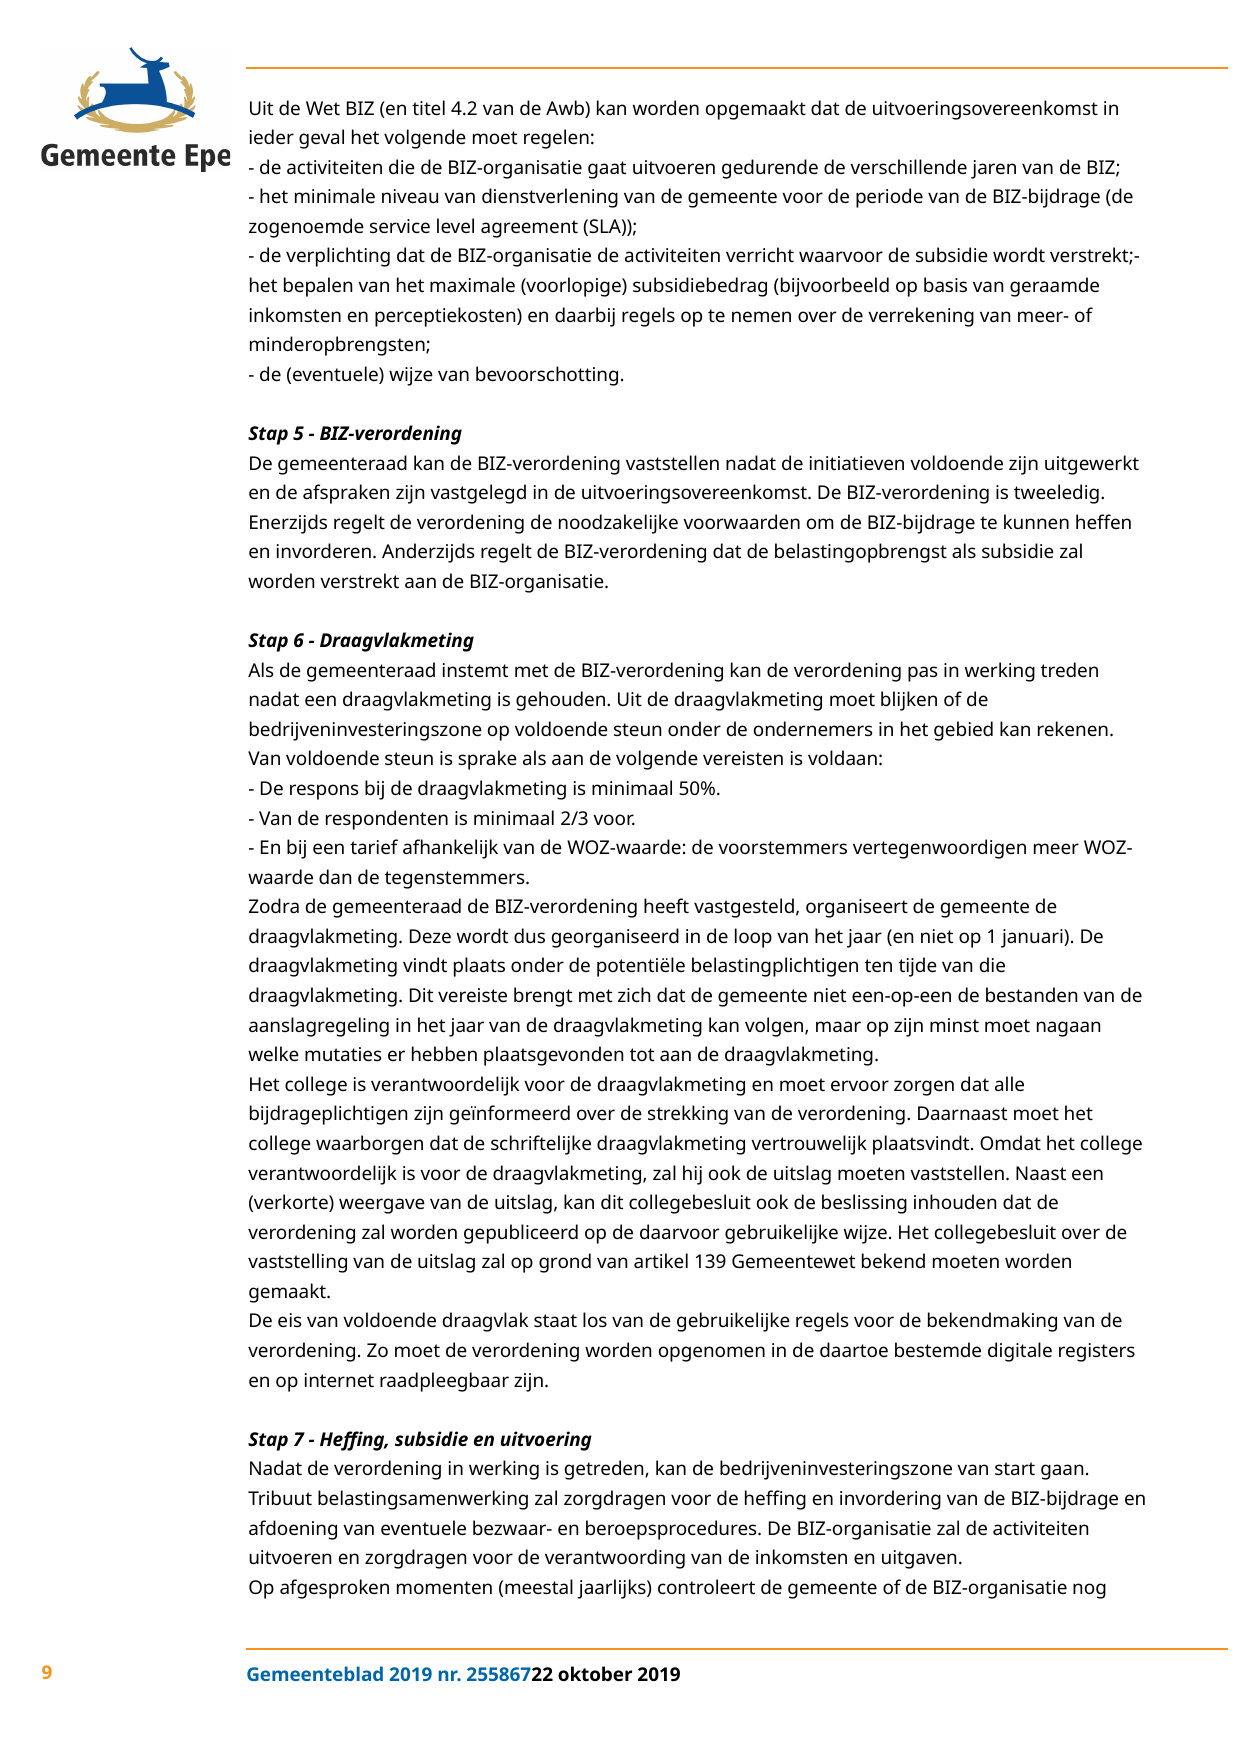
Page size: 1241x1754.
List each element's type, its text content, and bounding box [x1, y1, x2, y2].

text - de verplichting dat de BIZ-organisatie de activiteiten verricht waarvoor de subsidie wordt verstrekt;- het bepalen van het maximale (voorlopige) subsidiebedrag (bijvoorbeeld op basis van geraamde inkomsten en perceptiekosten) en daarbij regels op te nemen over de verrekening van meer- of minderopbrengsten; [248, 243, 1152, 357]
text Uit de Wet BIZ (en titel 4.2 van de Awb) kan worden opgemaakt dat de uitvoeringsovereenkomst in ieder geval het volgende moet regelen: [248, 95, 1152, 150]
text Het college is verantwoordelijk voor de draagvlakmeting en moet ervoor zorgen dat alle bijdrageplichtigen zijn geïnformeerd over de strekking van de verordening. Daarnaast moet het college waarborgen dat de schriftelijke draagvlakmeting vertrouwelijk plaatsvindt. Omdat het college verantwoordelijk is voor de draagvlakmeting, zal hij ook de uitslag moeten vaststellen. Naast een (verkorte) weergave van de uitslag, kan dit collegebesluit ook de beslissing inhouden dat de verordening zal worden gepubliceerd op de daarvoor gebruikelijke wijze. Het collegebesluit over de vaststelling van de uitslag zal op grond van artikel 139 Gemeentewet bekend moeten worden gemaakt. [248, 1071, 1152, 1304]
text Stap 6 - Draagvlakmeting [248, 627, 1152, 653]
text - het minimale niveau van dienstverlening van de gemeente voor de periode van de BIZ-bijdrage (de zogenoemde service level agreement (SLA)); [248, 183, 1152, 239]
text Als de gemeenteraad instemt met de BIZ-verordening kan de verordening pas in werking treden nadat een draagvlakmeting is gehouden. Uit de draagvlakmeting moet blijken of de bedrijveninvesteringszone op voldoende steun onder de ondernemers in het gebied kan rekenen. Van voldoende steun is sprake als aan de volgende vereisten is voldaan: [248, 657, 1152, 771]
text - De respons bij de draagvlakmeting is minimaal 50%. [248, 775, 1152, 801]
picture [41, 47, 231, 172]
text Zodra de gemeenteraad de BIZ-verordening heeft vastgesteld, organiseert de gemeente de draagvlakmeting. Deze wordt dus georganiseerd in de loop van het jaar (en niet op 1 januari). De draagvlakmeting vindt plaats onder de potentiële belastingplichtigen ten tijde van die draagvlakmeting. Dit vereiste brengt met zich dat de gemeente niet een-op-een de bestanden van de aanslagregeling in het jaar van de draagvlakmeting kan volgen, maar op zijn minst moet nagaan welke mutaties er hebben plaatsgevonden tot aan de draagvlakmeting. [248, 893, 1152, 1067]
text De gemeenteraad kan de BIZ-verordening vaststellen nadat de initiatieven voldoende zijn uitgewerkt en de afspraken zijn vastgelegd in de uitvoeringsovereenkomst. De BIZ-verordening is tweeledig. Enerzijds regelt de verordening de noodzakelijke voorwaarden om de BIZ-bijdrage te kunnen heffen en invorderen. Anderzijds regelt de BIZ-verordening dat de belastingopbrengst als subsidie zal worden verstrekt aan de BIZ-organisatie. [248, 450, 1152, 594]
text Stap 7 - Heffing, subsidie en uitvoering [248, 1426, 1152, 1452]
text Nadat de verordening in werking is getreden, kan de bedrijveninvesteringszone van start gaan. Tribuut belastingsamenwerking zal zorgdragen voor de heffing en invordering van de BIZ-bijdrage en afdoening van eventuele bezwaar- en beroepsprocedures. De BIZ-organisatie zal de activiteiten uitvoeren en zorgdragen voor de verantwoording van de inkomsten en uitgaven. [248, 1456, 1152, 1570]
text - En bij een tarief afhankelijk van de WOZ-waarde: de voorstemmers vertegenwoordigen meer WOZ-waarde dan de tegenstemmers. [248, 834, 1152, 890]
text Op afgesproken momenten (meestal jaarlijks) controleert de gemeente of de BIZ-organisatie nog [248, 1574, 1152, 1600]
text - de (eventuele) wijze van bevoorschotting. [248, 361, 1152, 387]
text - de activiteiten die de BIZ-organisatie gaat uitvoeren gedurende de verschillende jaren van de BIZ; [248, 154, 1152, 180]
text Stap 5 - BIZ-verordening [248, 420, 1152, 446]
text - Van de respondenten is minimaal 2/3 voor. [248, 805, 1152, 831]
text De eis van voldoende draagvlak staat los van de gebruikelijke regels voor de bekendmaking van de verordening. Zo moet de verordening worden opgenomen in de daartoe bestemde digitale registers en op internet raadpleegbaar zijn. [248, 1308, 1152, 1393]
